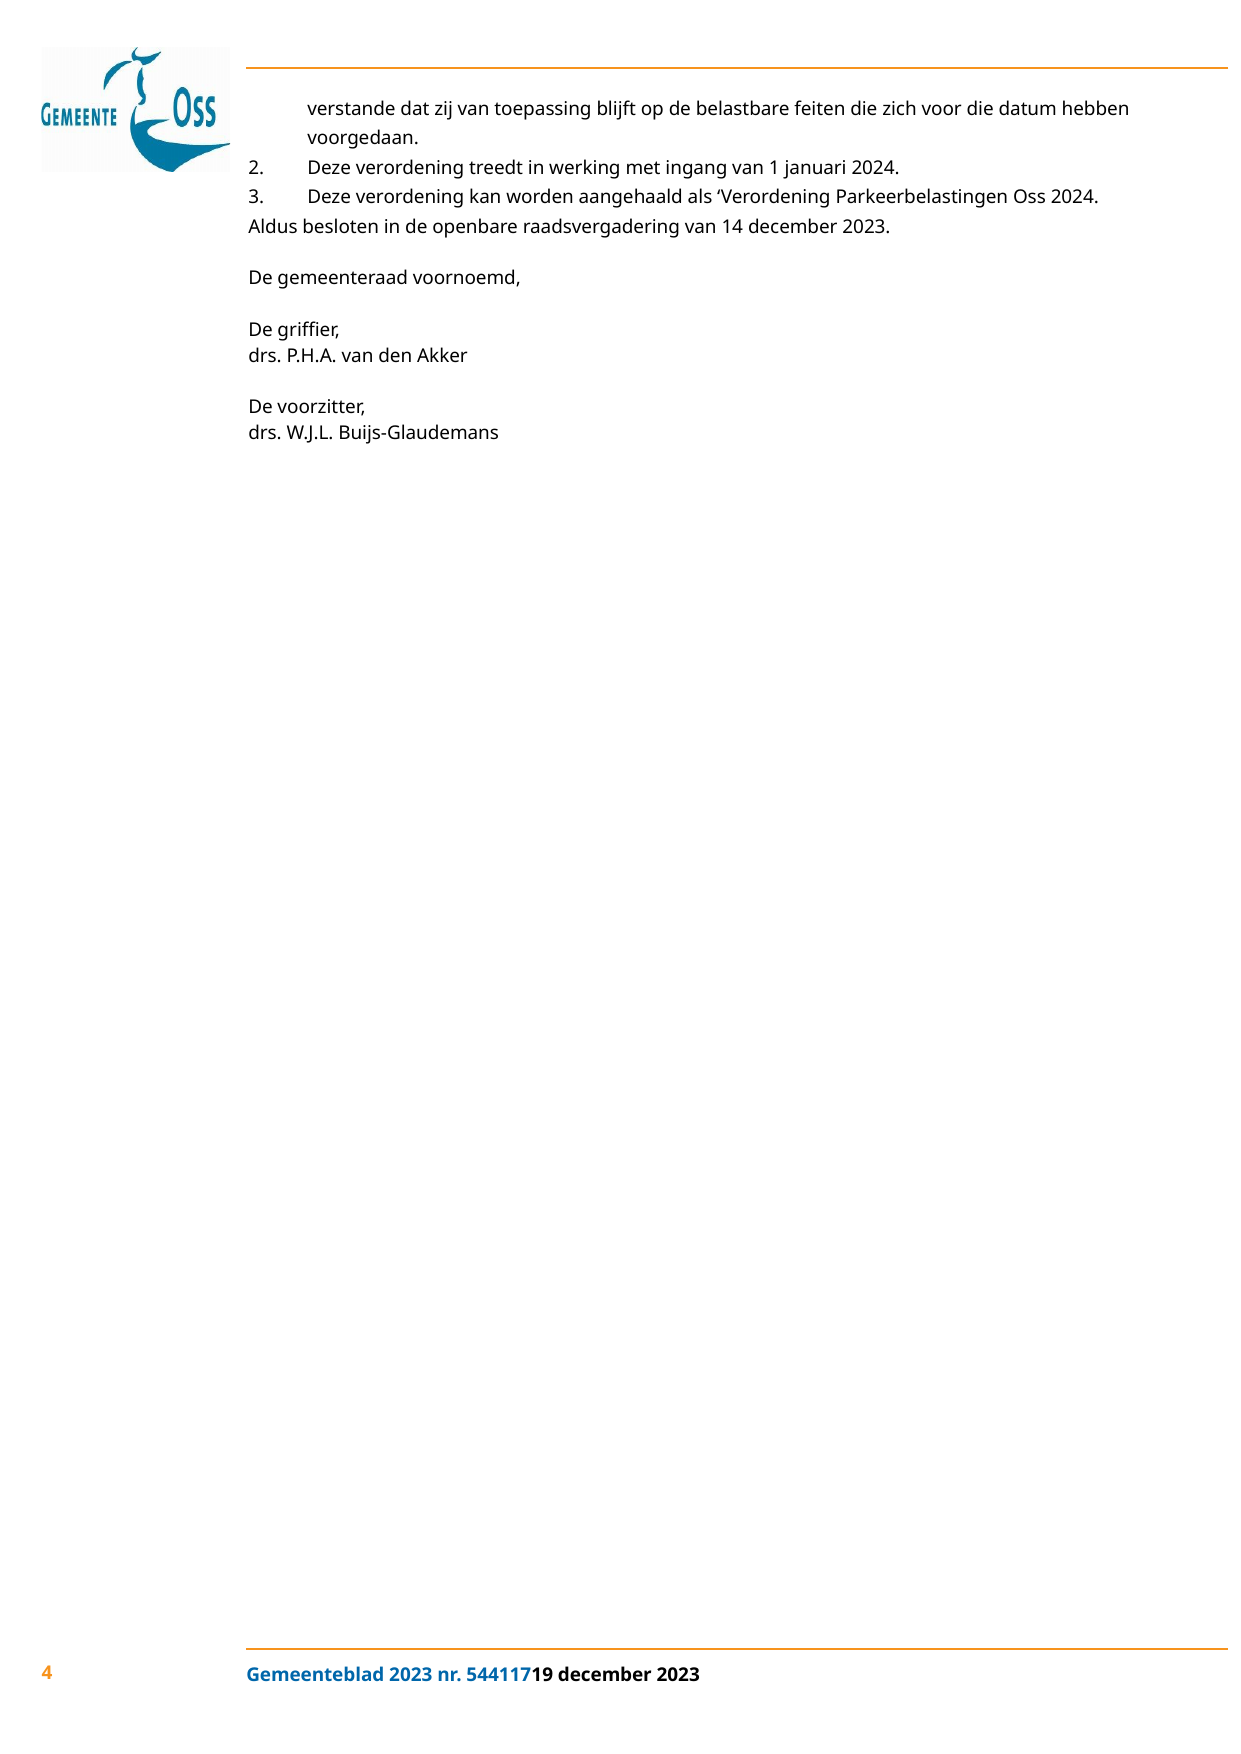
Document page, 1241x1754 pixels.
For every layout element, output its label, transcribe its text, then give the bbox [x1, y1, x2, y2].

text De voorzitter, [248, 393, 1152, 419]
text drs. P.H.A. van den Akker [248, 342, 1152, 367]
list Deze verordening treedt in werking met ingang van 1 januari 2024. [248, 154, 1152, 180]
text drs. W.J.L. Buijs-Glaudemans [248, 419, 1152, 445]
list Deze verordening kan worden aangehaald als ‘Verordening Parkeerbelastingen Oss 2024. [248, 183, 1152, 209]
text Aldus besloten in de openbare raadsvergadering van 14 december 2023. [248, 213, 1152, 239]
text De griffier, [248, 316, 1152, 342]
picture [41, 47, 231, 172]
list verstande dat zij van toepassing blijft op de belastbare feiten die zich voor die datum hebben voorgedaan. [248, 95, 1152, 150]
text De gemeenteraad voornoemd, [248, 264, 1152, 290]
